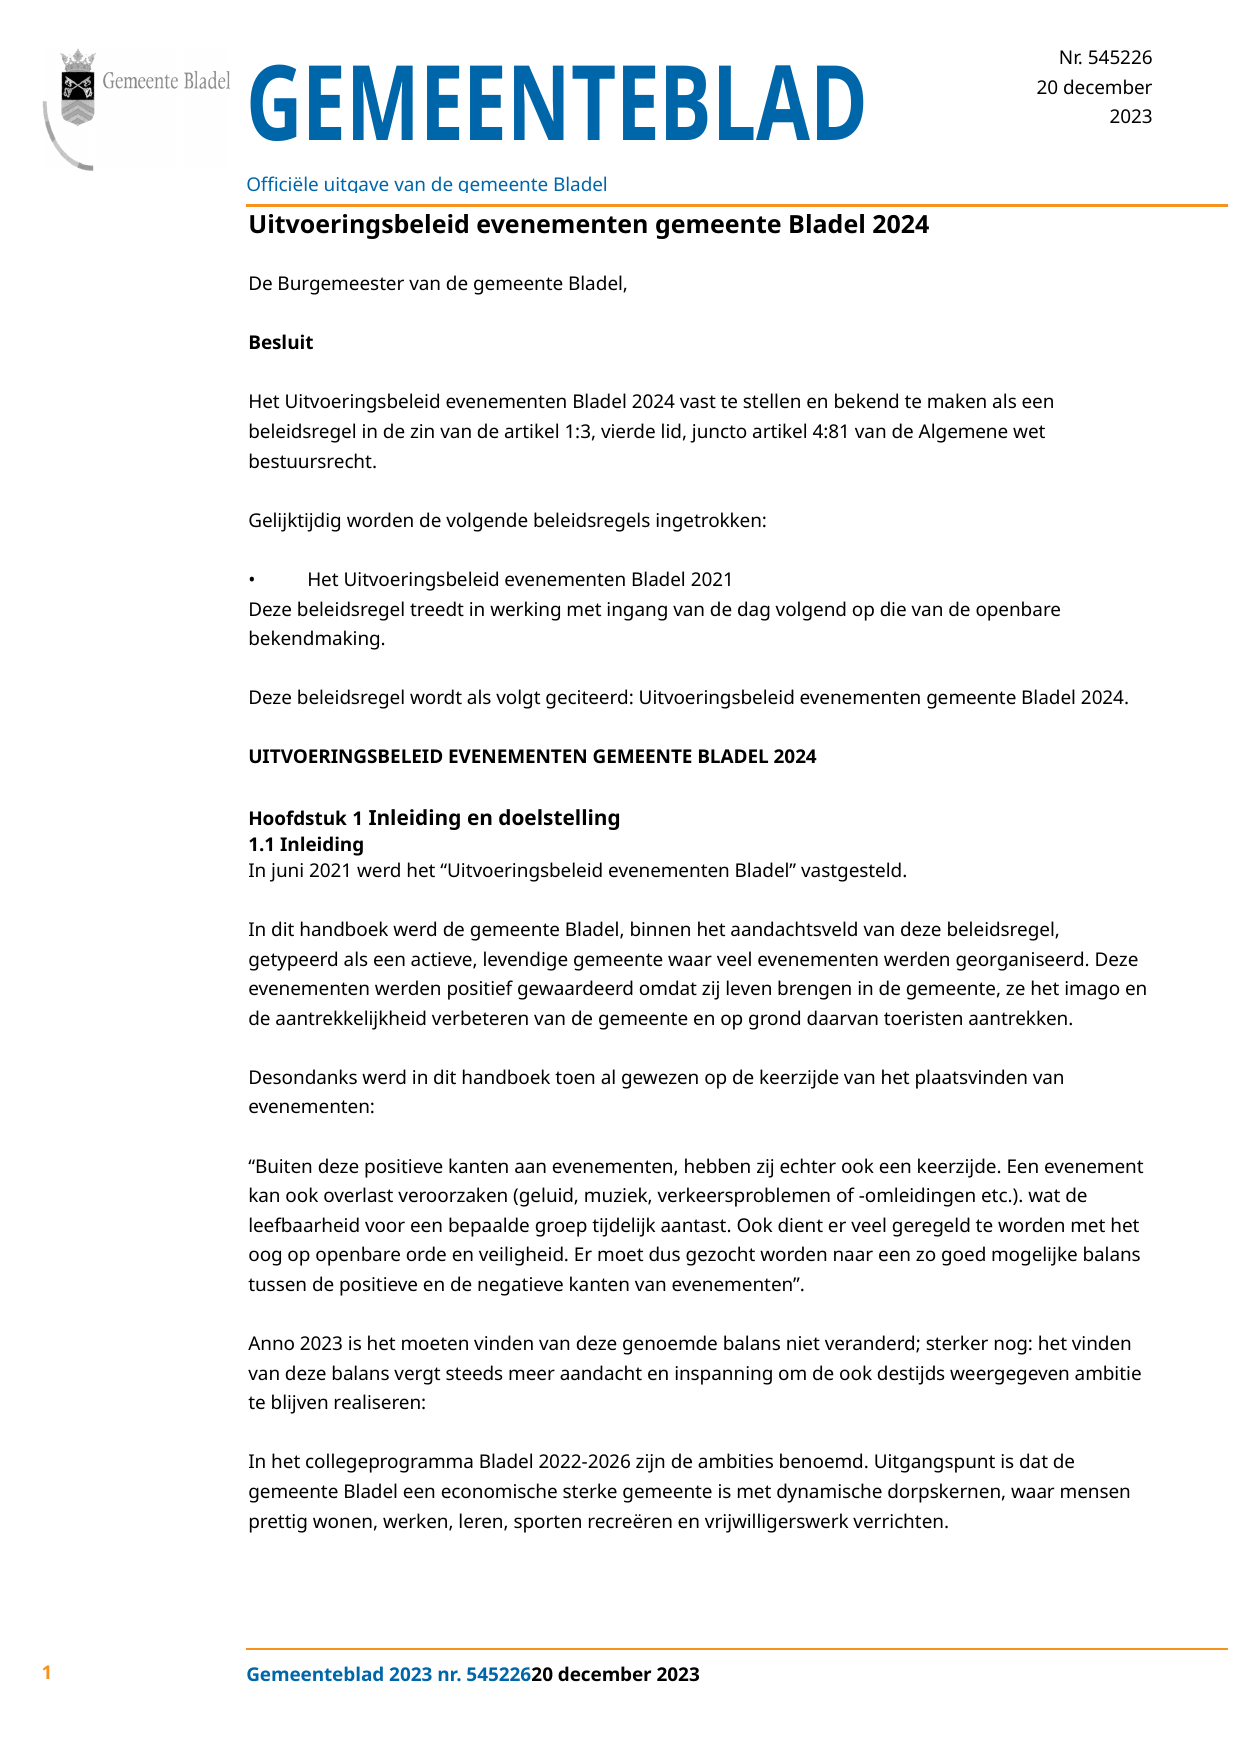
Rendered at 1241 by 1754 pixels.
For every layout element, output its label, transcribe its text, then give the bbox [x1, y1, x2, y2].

picture [41, 47, 231, 172]
text De Burgemeester van de gemeente Bladel, [248, 270, 1152, 296]
text Deze beleidsregel treedt in werking met ingang van de dag volgend op die van de openbare bekendmaking. [248, 596, 1152, 651]
text Hoofdstuk 1 Inleiding en doelstelling [248, 803, 1152, 831]
text Anno 2023 is het moeten vinden van deze genoemde balans niet veranderd; sterker nog: het vinden van deze balans vergt steeds meer aandacht en inspanning om de ook destijds weergegeven ambitie te blijven realiseren: [248, 1330, 1152, 1415]
text Uitvoeringsbeleid evenementen gemeente Bladel 2024 [248, 207, 1152, 241]
text Deze beleidsregel wordt als volgt geciteerd: Uitvoeringsbeleid evenementen gemeente Bladel 2024. [248, 684, 1152, 710]
text Gelijktijdig worden de volgende beleidsregels ingetrokken: [248, 507, 1152, 533]
text 1.1 Inleiding [248, 831, 1152, 857]
text Desondanks werd in dit handboek toen al gewezen op de keerzijde van het plaatsvinden van evenementen: [248, 1064, 1152, 1119]
list Het Uitvoeringsbeleid evenementen Bladel 2021 [248, 566, 1152, 592]
text Het Uitvoeringsbeleid evenementen Bladel 2024 vast te stellen en bekend te maken als een beleidsregel in de zin van de artikel 1:3, vierde lid, juncto artikel 4:81 van de Algemene wet bestuursrecht. [248, 389, 1152, 473]
text “Buiten deze positieve kanten aan evenementen, hebben zij echter ook een keerzijde. Een evenement kan ook overlast veroorzaken (geluid, muziek, verkeersproblemen of -omleidingen etc.). wat de leefbaarheid voor een bepaalde groep tijdelijk aantast. Ook dient er veel geregeld te worden met het oog op openbare orde en veiligheid. Er moet dus gezocht worden naar een zo goed mogelijke balans tussen de positieve en de negatieve kanten van evenementen”. [248, 1153, 1152, 1297]
text In het collegeprogramma Bladel 2022-2026 zijn de ambities benoemd. Uitgangspunt is dat de gemeente Bladel een economische sterke gemeente is met dynamische dorpskernen, waar mensen prettig wonen, werken, leren, sporten recreëren en vrijwilligerswerk verrichten. [248, 1449, 1152, 1533]
text Besluit [248, 329, 1152, 355]
text In juni 2021 werd het “Uitvoeringsbeleid evenementen Bladel” vastgesteld. [248, 857, 1152, 883]
text In dit handboek werd de gemeente Bladel, binnen het aandachtsveld van deze beleidsregel, getypeerd als een actieve, levendige gemeente waar veel evenementen werden georganiseerd. Deze evenementen werden positief gewaardeerd omdat zij leven brengen in de gemeente, ze het imago en de aantrekkelijkheid verbeteren van de gemeente en op grond daarvan toeristen aantrekken. [248, 916, 1152, 1031]
text UITVOERINGSBELEID EVENEMENTEN GEMEENTE BLADEL 2024 [248, 744, 1152, 769]
